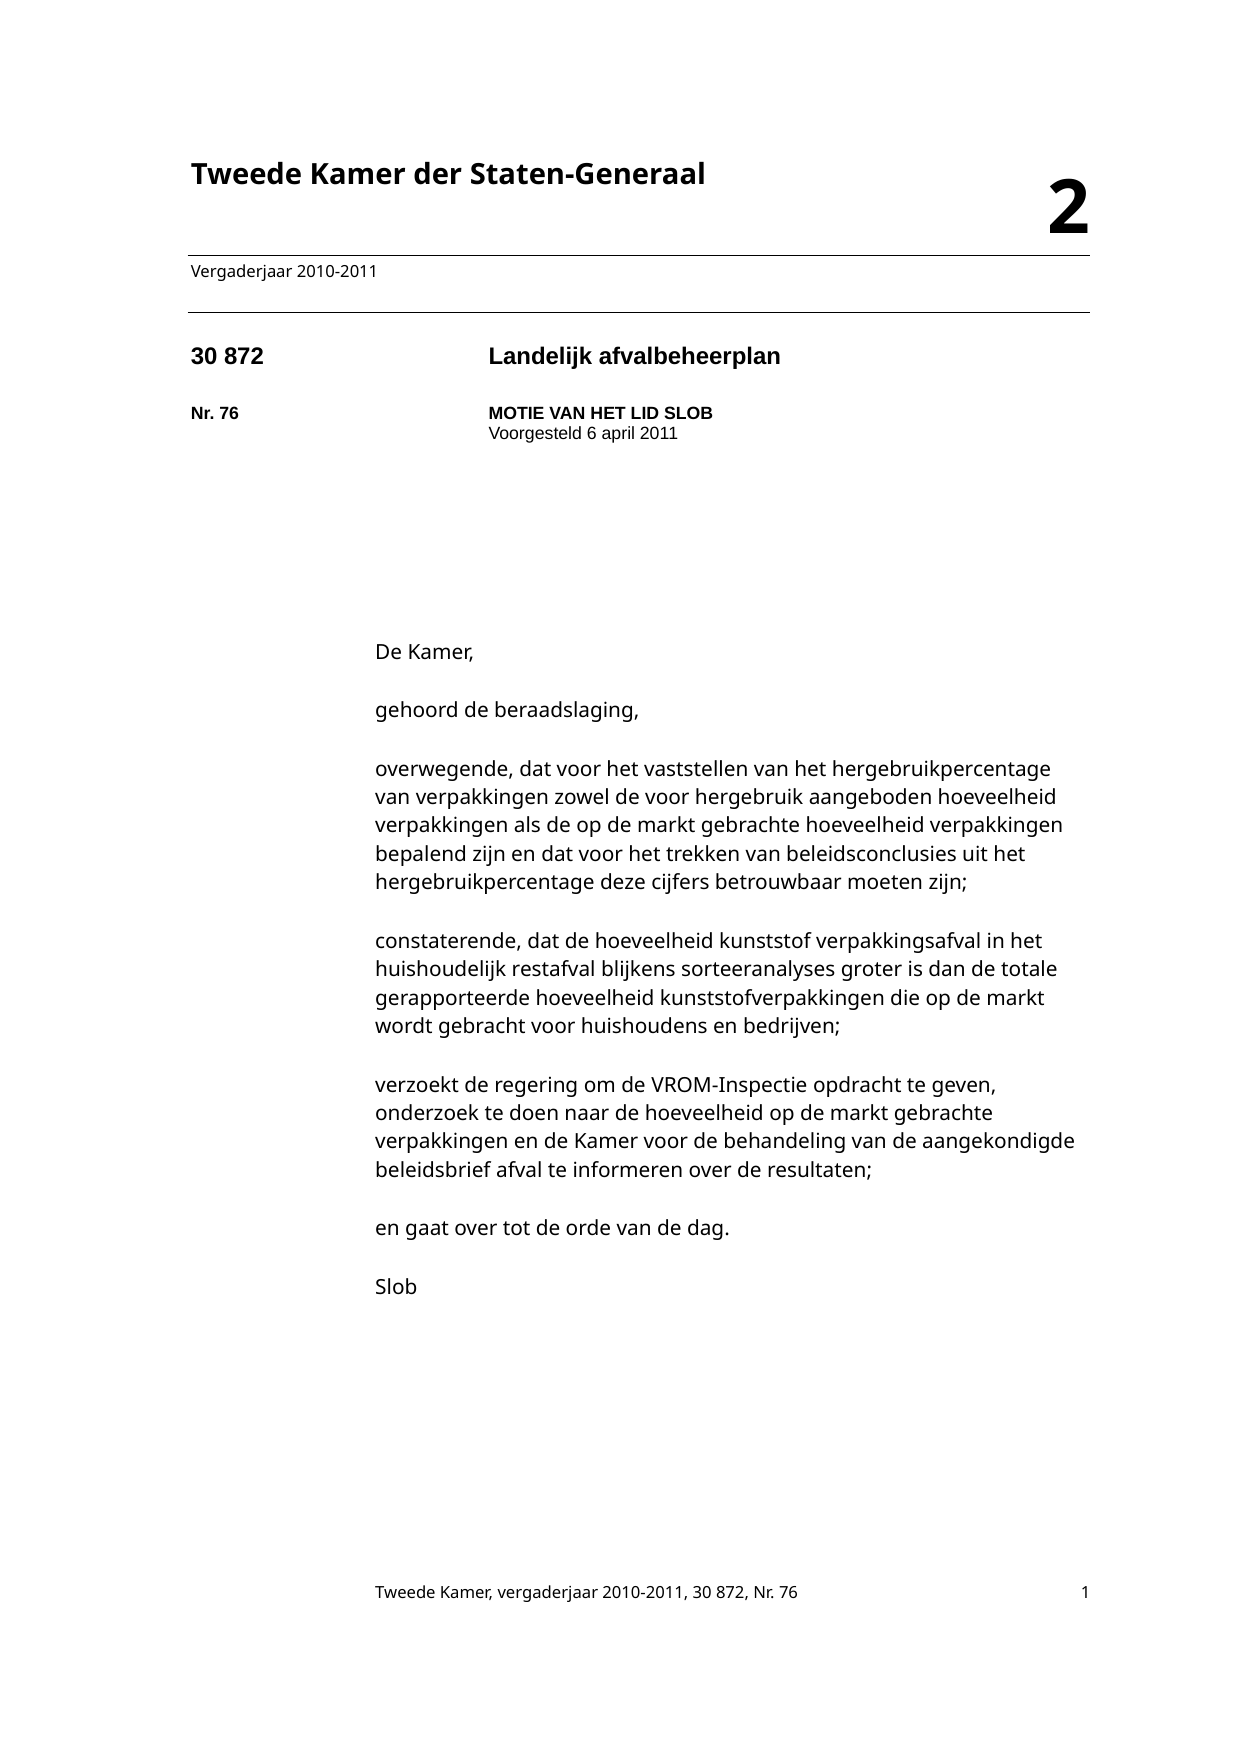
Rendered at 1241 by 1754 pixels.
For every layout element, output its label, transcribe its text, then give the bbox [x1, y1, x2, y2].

text Slob [375, 1272, 1090, 1300]
text en gaat over tot de orde van de dag. [375, 1213, 1090, 1242]
text constaterende, dat de hoeveelheid kunststof verpakkingsafval in het huishoudelijk restafval blijkens sorteeranalyses groter is dan de totale gerapporteerde hoeveelheid kunststofverpakkingen die op de markt wordt gebracht voor huishoudens en bedrijven; [375, 926, 1090, 1040]
table_cell [188, 313, 485, 339]
table_cell Vergaderjaar 2010-2011 [188, 256, 485, 312]
table_cell [485, 313, 1090, 339]
table_header Tweede Kamer der Staten-Generaal [188, 150, 909, 255]
text overwegende, dat voor het vaststellen van het hergebruikpercentage van verpakkingen zowel de voor hergebruik aangeboden hoeveelheid verpakkingen als de op de markt gebrachte hoeveelheid verpakkingen bepalend zijn en dat voor het trekken van beleidsconclusies uit het hergebruikpercentage deze cijfers betrouwbaar moeten zijn; [375, 754, 1090, 896]
text De Kamer, [375, 637, 1090, 665]
table_cell Landelijk afvalbeheerplan [485, 339, 1090, 399]
table_cell 30 872 [188, 339, 485, 399]
text gehoord de beraadslaging, [375, 695, 1090, 724]
table_cell Nr. 76 [188, 399, 485, 518]
text verzoekt de regering om de VROM-Inspectie opdracht te geven, onderzoek te doen naar de hoeveelheid op de markt gebrachte verpakkingen en de Kamer voor de behandeling van de aangekondigde beleidsbrief afval te informeren over de resultaten; [375, 1070, 1090, 1183]
table_cell [485, 256, 1090, 312]
table_cell MOTIE VAN HET LID SLOB Voorgesteld 6 april 2011 [485, 399, 1090, 518]
table_header 2 [910, 150, 1090, 255]
